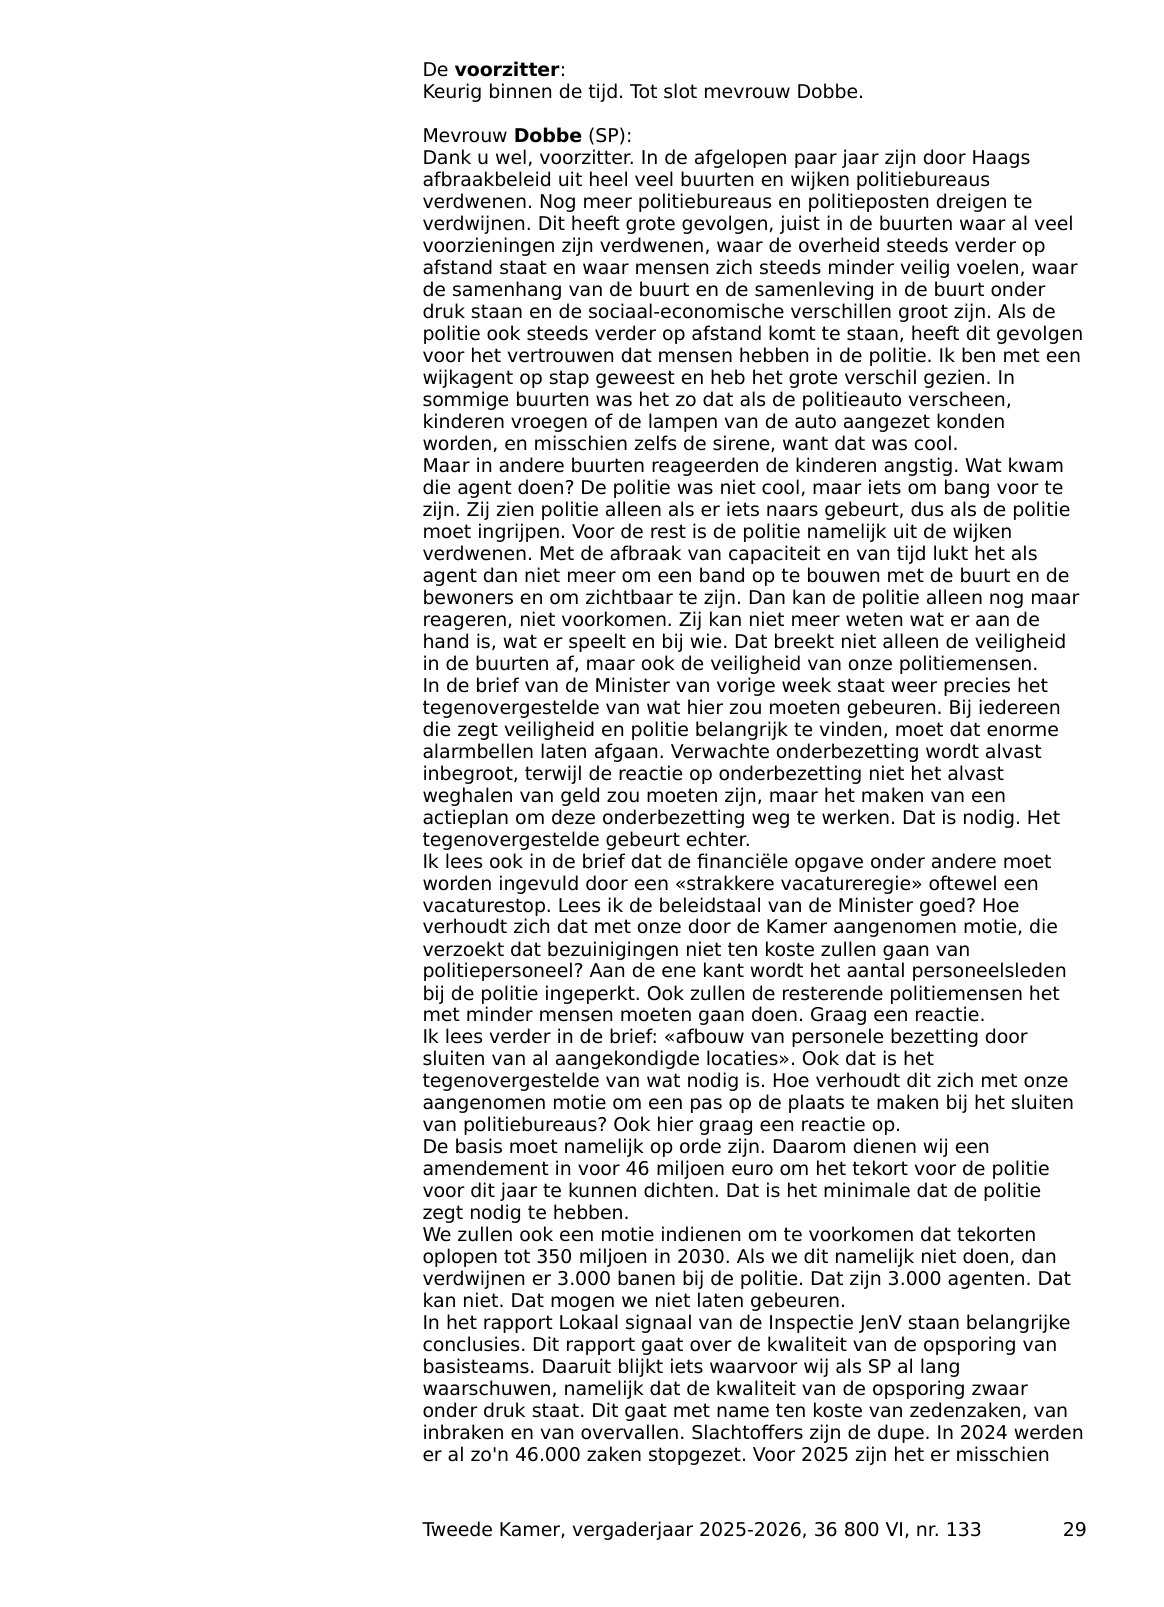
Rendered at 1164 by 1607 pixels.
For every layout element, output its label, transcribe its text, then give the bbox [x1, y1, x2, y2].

text Keurig binnen de tijd. Tot slot mevrouw Dobbe. [422, 81, 1087, 103]
text In de brief van de Minister van vorige week staat weer precies het tegenovergestelde van wat hier zou moeten gebeuren. Bij iedereen die zegt veiligheid en politie belangrijk te vinden, moet dat enorme alarmbellen laten afgaan. Verwachte onderbezetting wordt alvast inbegroot, terwijl de reactie op onderbezetting niet het alvast weghalen van geld zou moeten zijn, maar het maken van een actieplan om deze onderbezetting weg te werken. Dat is nodig. Het tegenovergestelde gebeurt echter. [422, 675, 1087, 851]
text Ik lees verder in de brief: «afbouw van personele bezetting door sluiten van al aangekondigde locaties». Ook dat is het tegenovergestelde van wat nodig is. Hoe verhoudt dit zich met onze aangenomen motie om een pas op de plaats te maken bij het sluiten van politiebureaus? Ook hier graag een reactie op. [422, 1026, 1087, 1136]
text De basis moet namelijk op orde zijn. Daarom dienen wij een amendement in voor 46 miljoen euro om het tekort voor de politie voor dit jaar te kunnen dichten. Dat is het minimale dat de politie zegt nodig te hebben. [422, 1136, 1087, 1224]
text Ik lees ook in de brief dat de financiële opgave onder andere moet worden ingevuld door een «strakkere vacatureregie» oftewel een vacaturestop. Lees ik de beleidstaal van de Minister goed? Hoe verhoudt zich dat met onze door de Kamer aangenomen motie, die verzoekt dat bezuinigingen niet ten koste zullen gaan van politiepersoneel? Aan de ene kant wordt het aantal personeelsleden bij de politie ingeperkt. Ook zullen de resterende politiemensen het met minder mensen moeten gaan doen. Graag een reactie. [422, 851, 1087, 1026]
text Dank u wel, voorzitter. In de afgelopen paar jaar zijn door Haags afbraakbeleid uit heel veel buurten en wijken politiebureaus verdwenen. Nog meer politiebureaus en politieposten dreigen te verdwijnen. Dit heeft grote gevolgen, juist in de buurten waar al veel voorzieningen zijn verdwenen, waar de overheid steeds verder op afstand staat en waar mensen zich steeds minder veilig voelen, waar de samenhang van de buurt en de samenleving in de buurt onder druk staan en de sociaal-economische verschillen groot zijn. Als de politie ook steeds verder op afstand komt te staan, heeft dit gevolgen voor het vertrouwen dat mensen hebben in de politie. Ik ben met een wijkagent op stap geweest en heb het grote verschil gezien. In sommige buurten was het zo dat als de politieauto verscheen, kinderen vroegen of de lampen van de auto aangezet konden worden, en misschien zelfs de sirene, want dat was cool. [422, 147, 1087, 455]
text We zullen ook een motie indienen om te voorkomen dat tekorten oplopen tot 350 miljoen in 2030. Als we dit namelijk niet doen, dan verdwijnen er 3.000 banen bij de politie. Dat zijn 3.000 agenten. Dat kan niet. Dat mogen we niet laten gebeuren. [422, 1224, 1087, 1312]
text Maar in andere buurten reageerden de kinderen angstig. Wat kwam die agent doen? De politie was niet cool, maar iets om bang voor te zijn. Zij zien politie alleen als er iets naars gebeurt, dus als de politie moet ingrijpen. Voor de rest is de politie namelijk uit de wijken verdwenen. Met de afbraak van capaciteit en van tijd lukt het als agent dan niet meer om een band op te bouwen met de buurt en de bewoners en om zichtbaar te zijn. Dan kan de politie alleen nog maar reageren, niet voorkomen. Zij kan niet meer weten wat er aan de hand is, wat er speelt en bij wie. Dat breekt niet alleen de veiligheid in de buurten af, maar ook de veiligheid van onze politiemensen. [422, 455, 1087, 675]
text De voorzitter: [422, 59, 1087, 81]
text In het rapport Lokaal signaal van de Inspectie JenV staan belangrijke conclusies. Dit rapport gaat over de kwaliteit van de opsporing van basisteams. Daaruit blijkt iets waarvoor wij als SP al lang waarschuwen, namelijk dat de kwaliteit van de opsporing zwaar onder druk staat. Dit gaat met name ten koste van zedenzaken, van inbraken en van overvallen. Slachtoffers zijn de dupe. In 2024 werden er al zo'n 46.000 zaken stopgezet. Voor 2025 zijn het er misschien [422, 1312, 1087, 1466]
text Mevrouw Dobbe (SP): [422, 125, 1087, 147]
